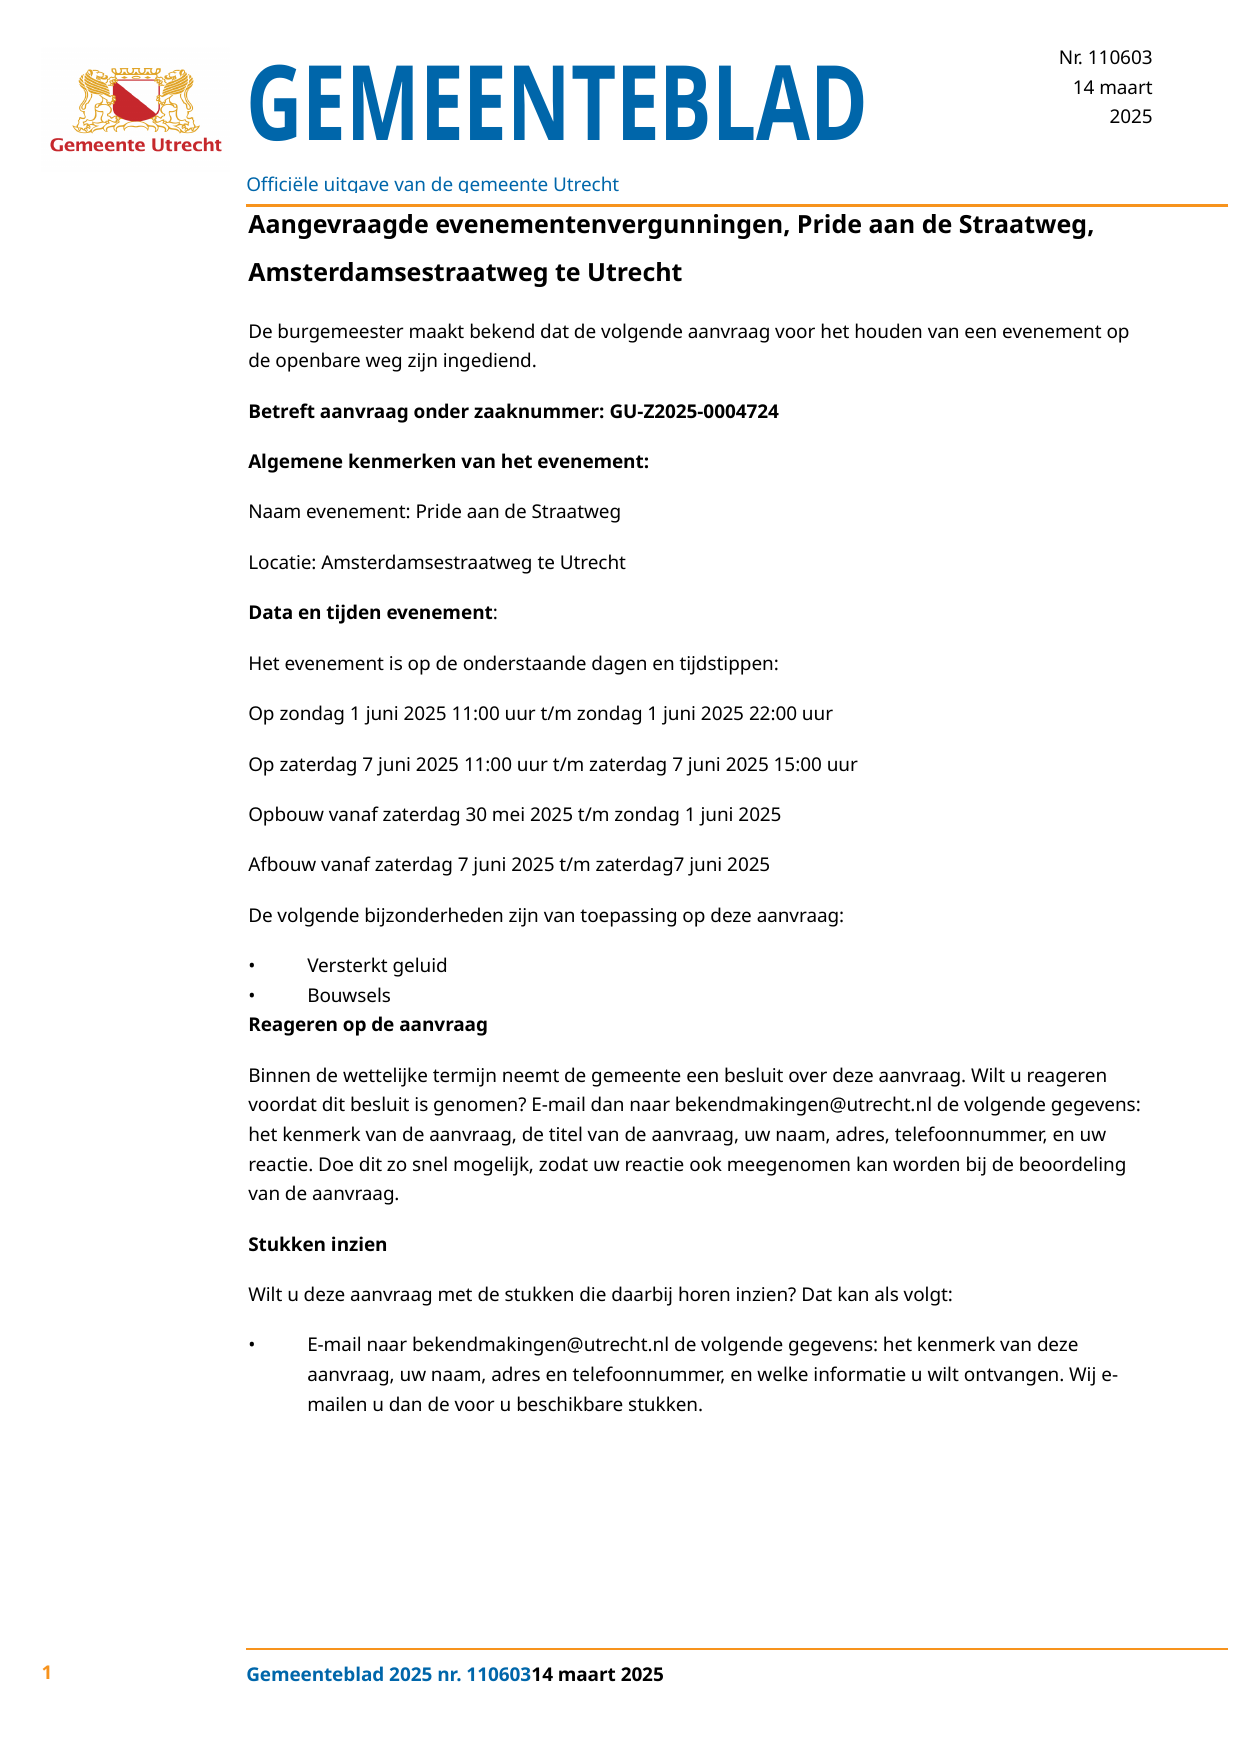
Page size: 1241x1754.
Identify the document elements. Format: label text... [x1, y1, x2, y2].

text Binnen de wettelijke termijn neemt de gemeente een besluit over deze aanvraag. Wilt u reageren voordat dit besluit is genomen? E-mail dan naar bekendmakingen@utrecht.nl de volgende gegevens: het kenmerk van de aanvraag, de titel van de aanvraag, uw naam, adres, telefoonnummer, en uw reactie. Doe dit zo snel mogelijk, zodat uw reactie ook meegenomen kan worden bij de beoordeling van de aanvraag. [248, 1062, 1152, 1206]
list E-mail naar bekendmakingen@utrecht.nl de volgende gegevens: het kenmerk van deze aanvraag, uw naam, adres en telefoonnummer, en welke informatie u wilt ontvangen. Wij e-mailen u dan de voor u beschikbare stukken. [248, 1332, 1152, 1417]
text Op zaterdag 7 juni 2025 11:00 uur t/m zaterdag 7 juni 2025 15:00 uur [248, 751, 1152, 777]
text Locatie: Amsterdamsestraatweg te Utrecht [248, 549, 1152, 575]
list Versterkt geluid [248, 952, 1152, 978]
text Data en tijden evenement: [248, 599, 1152, 625]
text Naam evenement: Pride aan de Straatweg [248, 499, 1152, 524]
text Wilt u deze aanvraag met de stukken die daarbij horen inzien? Dat kan als volgt: [248, 1281, 1152, 1307]
text Reageren op de aanvraag [248, 1012, 1152, 1037]
text Het evenement is op de onderstaande dagen en tijdstippen: [248, 650, 1152, 676]
text Algemene kenmerken van het evenement: [248, 448, 1152, 474]
picture [41, 47, 231, 172]
text Betreft aanvraag onder zaaknummer: GU-Z2025-0004724 [248, 398, 1152, 424]
text Opbouw vanaf zaterdag 30 mei 2025 t/m zondag 1 juni 2025 [248, 801, 1152, 827]
text De volgende bijzonderheden zijn van toepassing op deze aanvraag: [248, 902, 1152, 928]
text Aangevraagde evenementenvergunningen, Pride aan de Straatweg, Amsterdamsestraatweg te Utrecht [248, 207, 1152, 288]
text Afbouw vanaf zaterdag 7 juni 2025 t/m zaterdag7 juni 2025 [248, 852, 1152, 877]
list Bouwsels [248, 982, 1152, 1008]
text Stukken inzien [248, 1231, 1152, 1257]
text Op zondag 1 juni 2025 11:00 uur t/m zondag 1 juni 2025 22:00 uur [248, 700, 1152, 726]
text De burgemeester maakt bekend dat de volgende aanvraag voor het houden van een evenement op de openbare weg zijn ingediend. [248, 318, 1152, 373]
